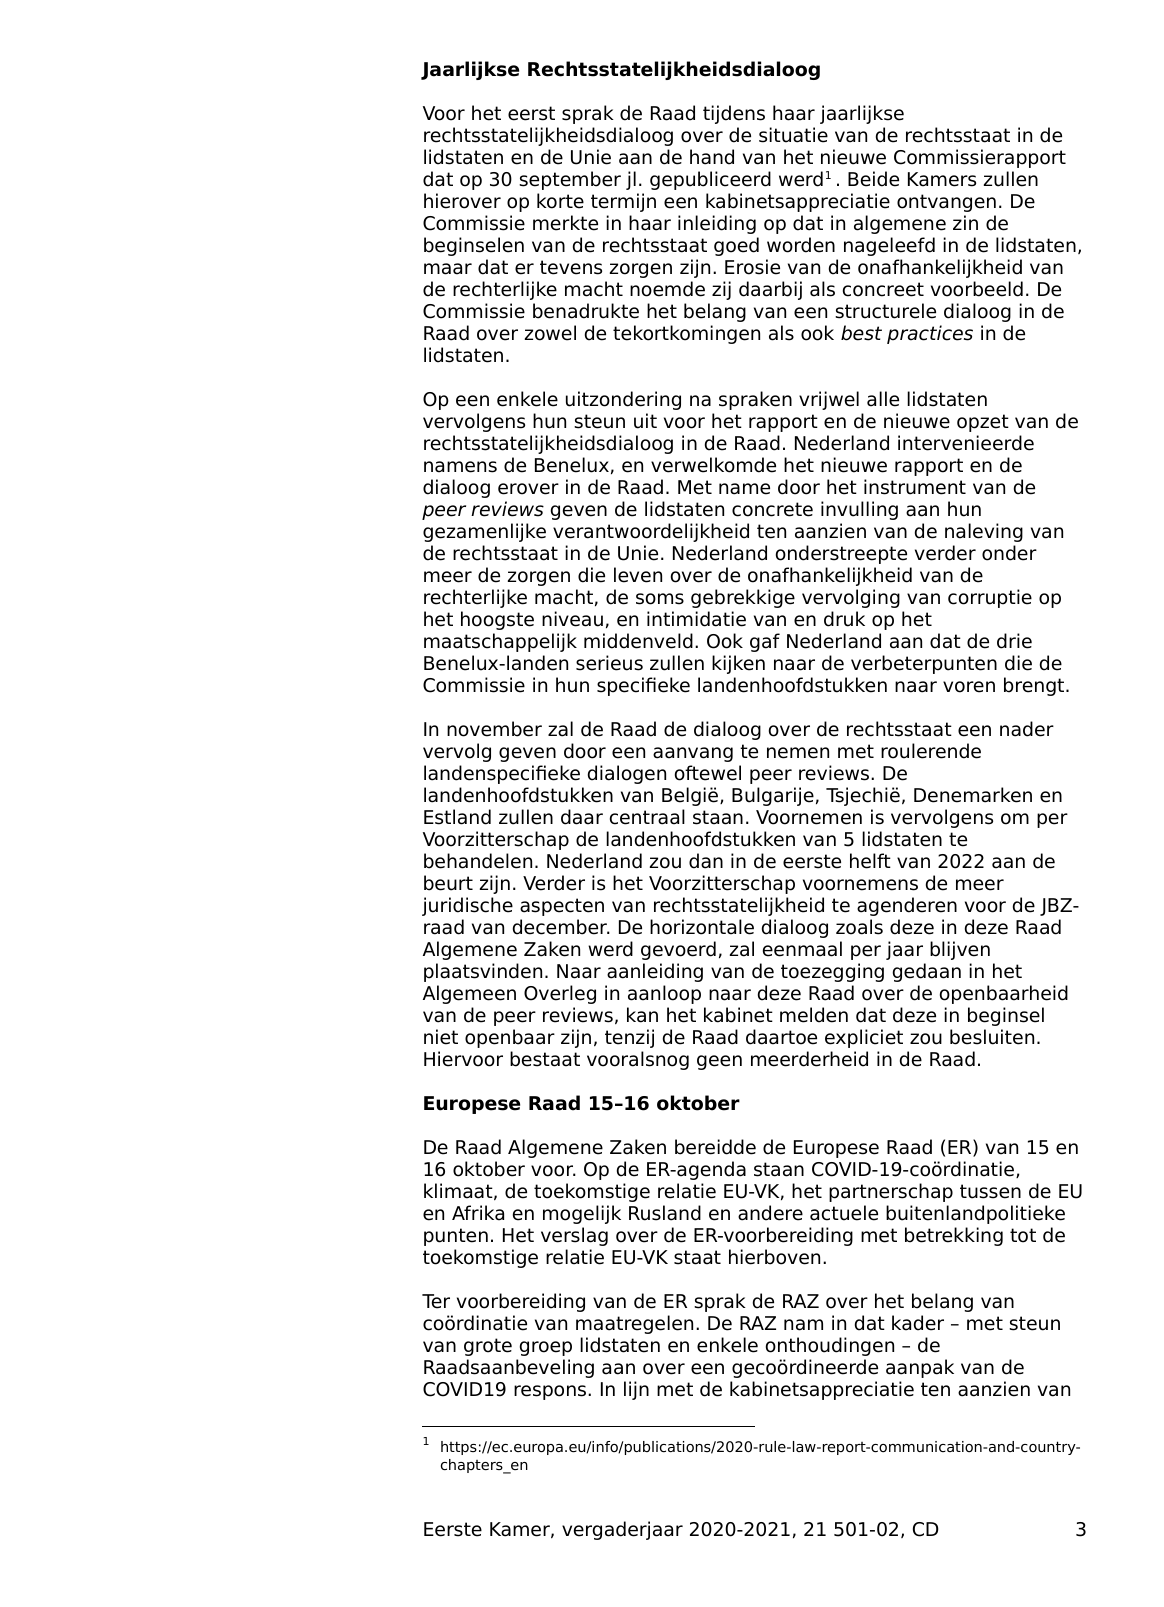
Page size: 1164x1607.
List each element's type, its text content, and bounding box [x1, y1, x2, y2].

subtitle Europese Raad 15–16 oktober [422, 1093, 1087, 1115]
text De Raad Algemene Zaken bereidde de Europese Raad (ER) van 15 en 16 oktober voor. Op de ER-agenda staan COVID-19-coördinatie, klimaat, de toekomstige relatie EU-VK, het partnerschap tussen de EU en Afrika en mogelijk Rusland en andere actuele buitenlandpolitieke punten. Het verslag over de ER-voorbereiding met betrekking tot de toekomstige relatie EU-VK staat hierboven. [422, 1137, 1087, 1269]
text In november zal de Raad de dialoog over de rechtsstaat een nader vervolg geven door een aanvang te nemen met roulerende landenspecifieke dialogen oftewel peer reviews. De landenhoofdstukken van België, Bulgarije, Tsjechië, Denemarken en Estland zullen daar centraal staan. Voornemen is vervolgens om per Voorzitterschap de landenhoofdstukken van 5 lidstaten te behandelen. Nederland zou dan in de eerste helft van 2022 aan de beurt zijn. Verder is het Voorzitterschap voornemens de meer juridische aspecten van rechtsstatelijkheid te agenderen voor de JBZ-raad van december. De horizontale dialoog zoals deze in deze Raad Algemene Zaken werd gevoerd, zal eenmaal per jaar blijven plaatsvinden. Naar aanleiding van de toezegging gedaan in het Algemeen Overleg in aanloop naar deze Raad over de openbaarheid van de peer reviews, kan het kabinet melden dat deze in beginsel niet openbaar zijn, tenzij de Raad daartoe expliciet zou besluiten. Hiervoor bestaat vooralsnog geen meerderheid in de Raad. [422, 719, 1087, 1071]
text https://ec.europa.eu/info/publications/2020-rule-law-report-communication-and-country-chapters_en [422, 1435, 1087, 1474]
text Ter voorbereiding van de ER sprak de RAZ over het belang van coördinatie van maatregelen. De RAZ nam in dat kader – met steun van grote groep lidstaten en enkele onthoudingen – de Raadsaanbeveling aan over een gecoördineerde aanpak van de COVID19 respons. In lijn met de kabinetsappreciatie ten aanzien van [422, 1291, 1087, 1401]
subtitle Jaarlijkse Rechtsstatelijkheidsdialoog [422, 59, 1087, 81]
text Op een enkele uitzondering na spraken vrijwel alle lidstaten vervolgens hun steun uit voor het rapport en de nieuwe opzet van de rechtsstatelijkheidsdialoog in de Raad. Nederland intervenieerde namens de Benelux, en verwelkomde het nieuwe rapport en de dialoog erover in de Raad. Met name door het instrument van de peer reviews geven de lidstaten concrete invulling aan hun gezamenlijke verantwoordelijkheid ten aanzien van de naleving van de rechtsstaat in de Unie. Nederland onderstreepte verder onder meer de zorgen die leven over de onafhankelijkheid van de rechterlijke macht, de soms gebrekkige vervolging van corruptie op het hoogste niveau, en intimidatie van en druk op het maatschappelijk middenveld. Ook gaf Nederland aan dat de drie Benelux-landen serieus zullen kijken naar de verbeterpunten die de Commissie in hun specifieke landenhoofdstukken naar voren brengt. [422, 389, 1087, 697]
text Voor het eerst sprak de Raad tijdens haar jaarlijkse rechtsstatelijkheidsdialoog over de situatie van de rechtsstaat in de lidstaten en de Unie aan de hand van het nieuwe Commissierapport dat op 30 september jl. gepubliceerd werd. Beide Kamers zullen hierover op korte termijn een kabinetsappreciatie ontvangen. De Commissie merkte in haar inleiding op dat in algemene zin de beginselen van de rechtsstaat goed worden nageleefd in de lidstaten, maar dat er tevens zorgen zijn. Erosie van de onafhankelijkheid van de rechterlijke macht noemde zij daarbij als concreet voorbeeld. De Commissie benadrukte het belang van een structurele dialoog in de Raad over zowel de tekortkomingen als ook best practices in de lidstaten. [422, 103, 1087, 367]
